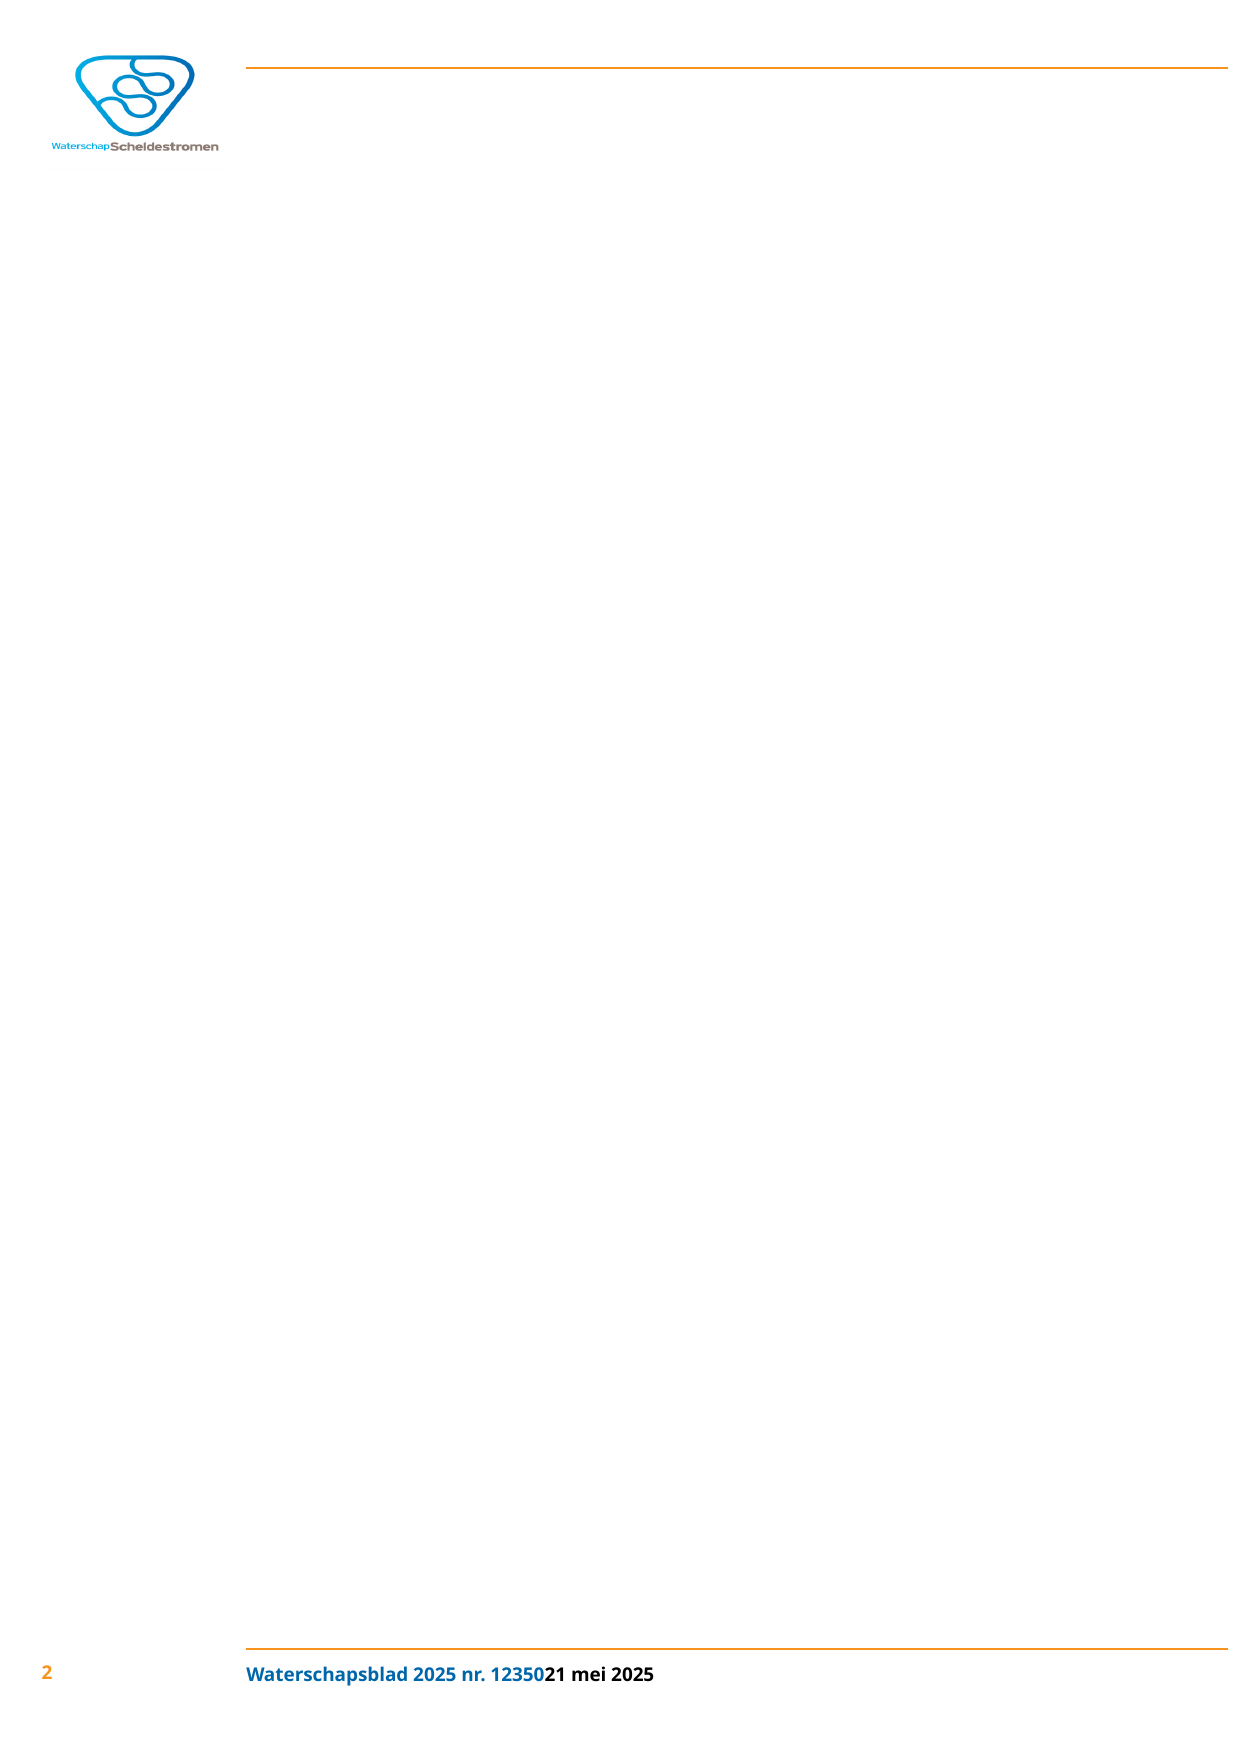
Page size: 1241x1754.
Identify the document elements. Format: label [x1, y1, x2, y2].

picture [41, 47, 231, 172]
